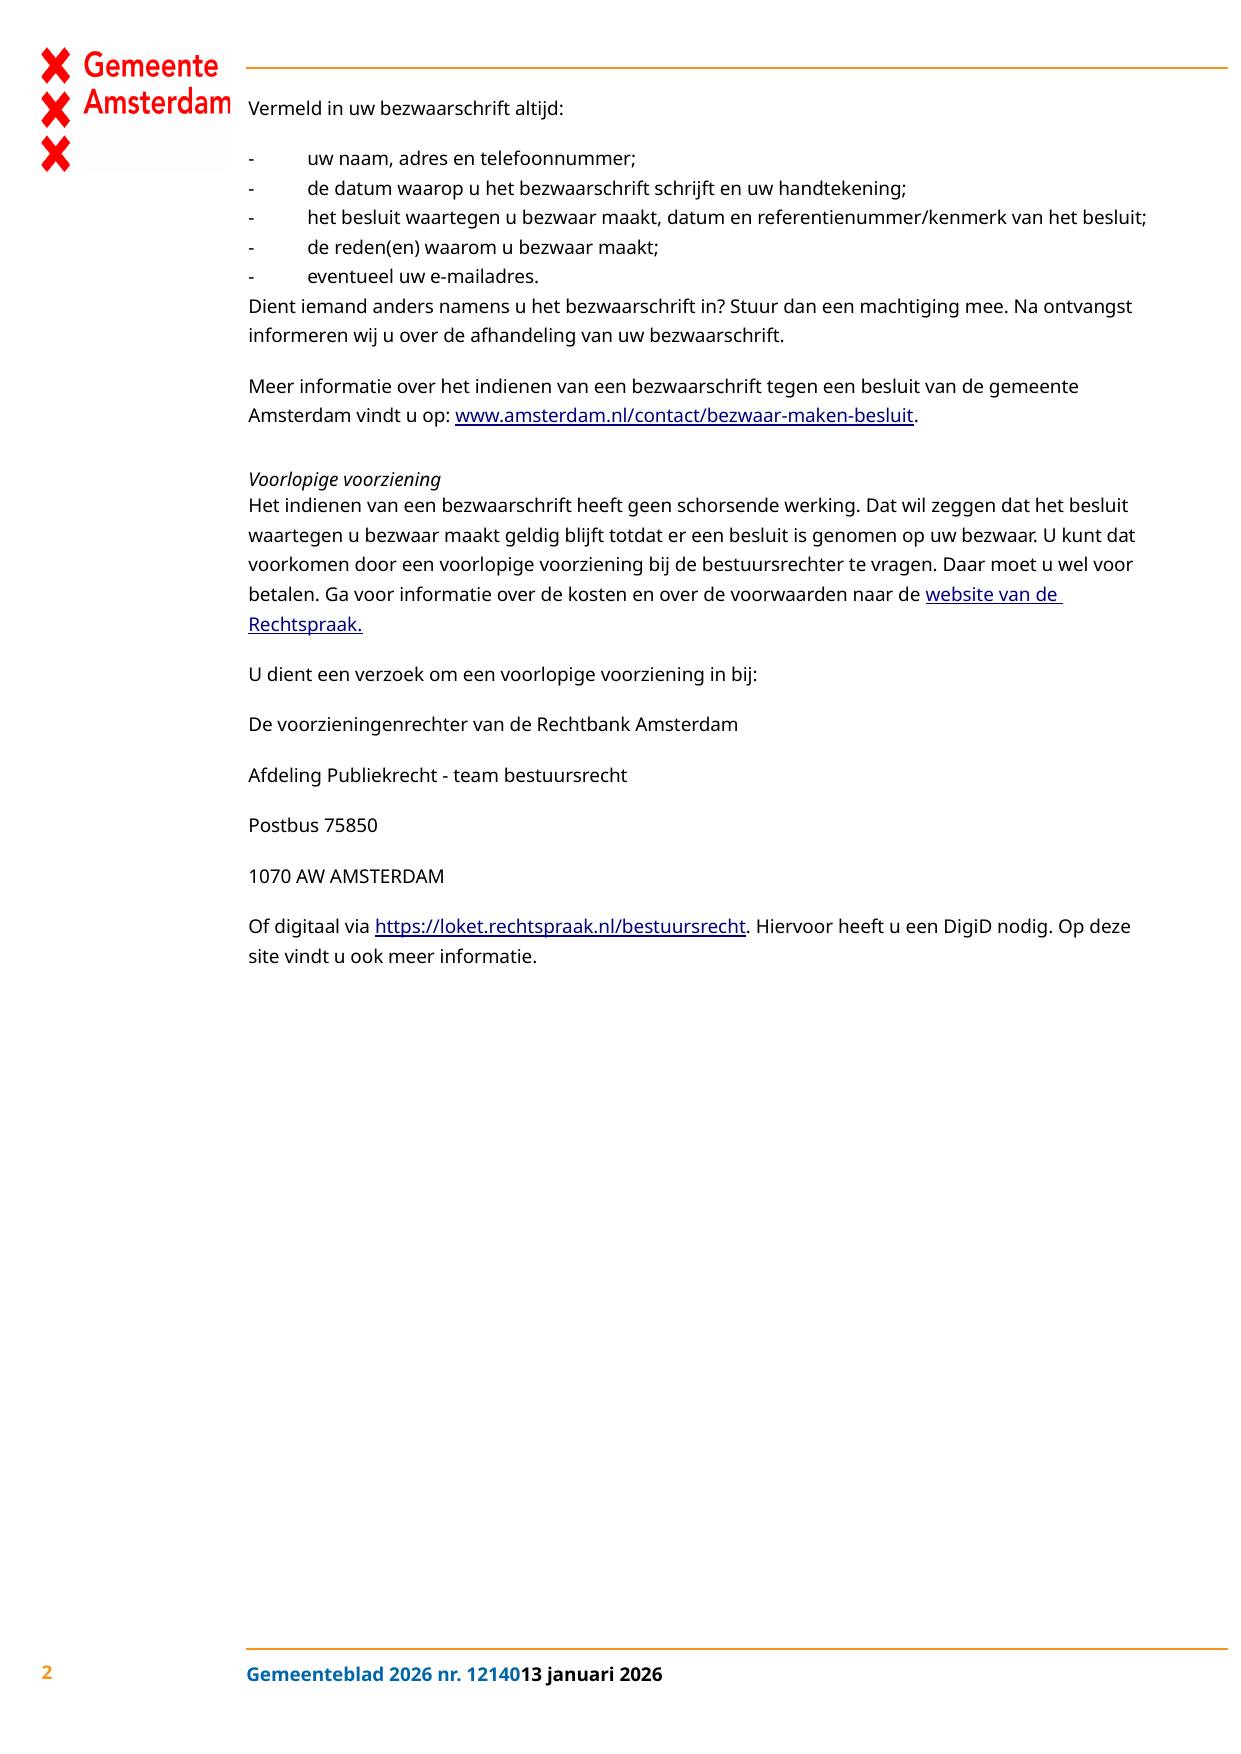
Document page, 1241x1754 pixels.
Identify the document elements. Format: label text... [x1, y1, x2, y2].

list uw naam, adres en telefoonnummer; [248, 145, 1152, 171]
text U dient een verzoek om een voorlopige voorziening in bij: [248, 661, 1152, 687]
text Dient iemand anders namens u het bezwaarschrift in? Stuur dan een machtiging mee. Na ontvangst informeren wij u over de afhandeling van uw bezwaarschrift. [248, 293, 1152, 348]
text Afdeling Publiekrecht - team bestuursrecht [248, 762, 1152, 788]
picture [41, 47, 231, 172]
text Voorlopige voorziening [248, 467, 1152, 492]
list de reden(en) waarom u bezwaar maakt; [248, 234, 1152, 260]
text De voorzieningenrechter van de Rechtbank Amsterdam [248, 712, 1152, 737]
list eventueel uw e-mailadres. [248, 263, 1152, 289]
text Het indienen van een bezwaarschrift heeft geen schorsende werking. Dat wil zeggen dat het besluit waartegen u bezwaar maakt geldig blijft totdat er een besluit is genomen op uw bezwaar. U kunt dat voorkomen door een voorlopige voorziening bij de bestuursrechter te vragen. Daar moet u wel voor betalen. Ga voor informatie over de kosten en over de voorwaarden naar de website van de Rechtspraak. [248, 492, 1152, 636]
list de datum waarop u het bezwaarschrift schrijft en uw handtekening; [248, 175, 1152, 201]
text Of digitaal via https://loket.rechtspraak.nl/bestuursrecht. Hiervoor heeft u een DigiD nodig. Op deze site vindt u ook meer informatie. [248, 913, 1152, 968]
text 1070 AW AMSTERDAM [248, 863, 1152, 888]
text Postbus 75850 [248, 812, 1152, 838]
list het besluit waartegen u bezwaar maakt, datum en referentienummer/kenmerk van het besluit; [248, 204, 1152, 230]
text Vermeld in uw bezwaarschrift altijd: [248, 95, 1152, 121]
text Meer informatie over het indienen van een bezwaarschrift tegen een besluit van de gemeente Amsterdam vindt u op: www.amsterdam.nl/contact/bezwaar-maken-besluit. [248, 373, 1152, 428]
